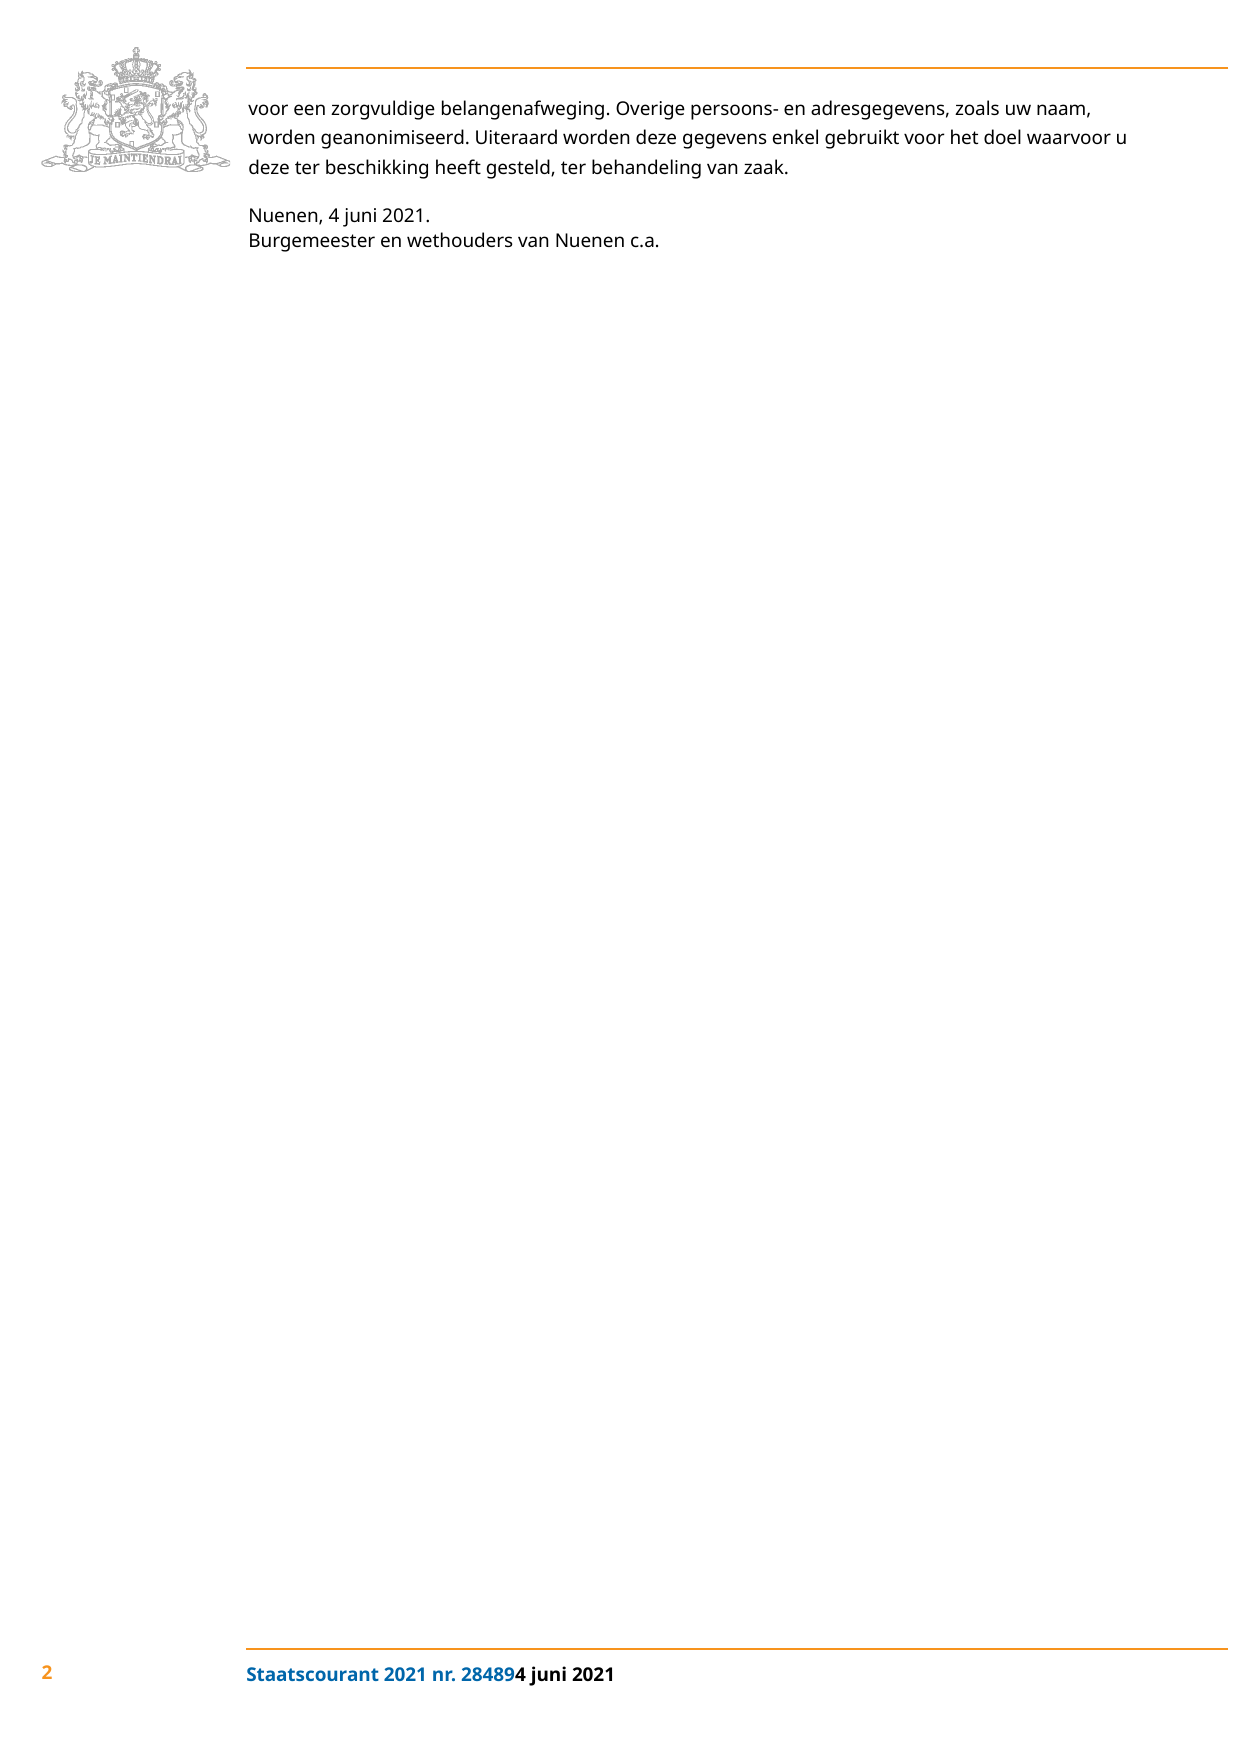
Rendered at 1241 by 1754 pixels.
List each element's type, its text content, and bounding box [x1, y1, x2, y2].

picture [41, 47, 231, 172]
text voor een zorgvuldige belangenafweging. Overige persoons- en adresgegevens, zoals uw naam, worden geanonimiseerd. Uiteraard worden deze gegevens enkel gebruikt voor het doel waarvoor u deze ter beschikking heeft gesteld, ter behandeling van zaak. [248, 95, 1152, 180]
text Burgemeester en wethouders van Nuenen c.a. [248, 227, 1152, 253]
text Nuenen, 4 juni 2021. [248, 202, 1152, 227]
